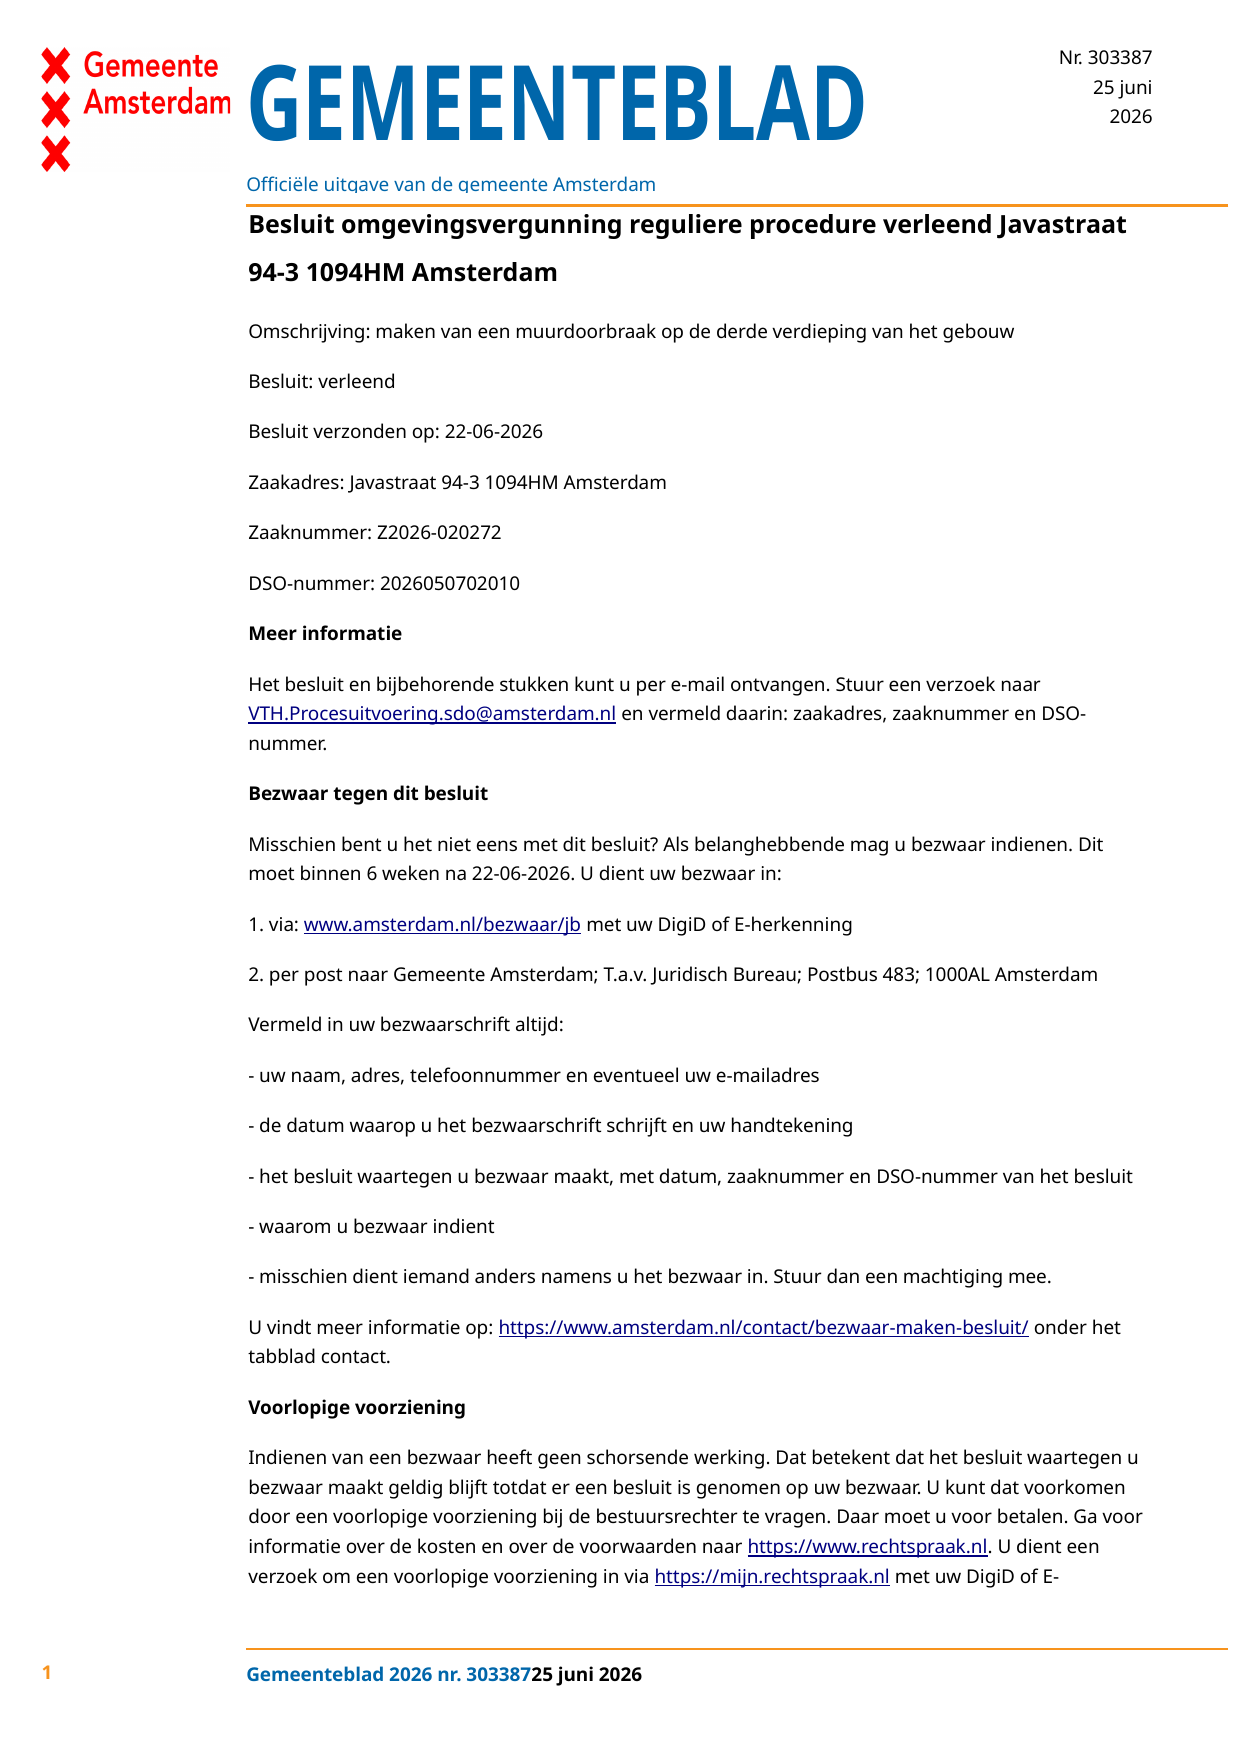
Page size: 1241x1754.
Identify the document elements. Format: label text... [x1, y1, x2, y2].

text DSO-nummer: 2026050702010 [248, 570, 1152, 596]
text Zaakadres: Javastraat 94-3 1094HM Amsterdam [248, 469, 1152, 495]
text - het besluit waartegen u bezwaar maakt, met datum, zaaknummer en DSO-nummer van het besluit [248, 1163, 1152, 1189]
picture [41, 47, 231, 172]
text Besluit omgevingsvergunning reguliere procedure verleend Javastraat 94-3 1094HM Amsterdam [248, 207, 1152, 288]
text Het besluit en bijbehorende stukken kunt u per e-mail ontvangen. Stuur een verzoek naar VTH.Procesuitvoering.sdo@amsterdam.nl en vermeld daarin: zaakadres, zaaknummer en DSO-nummer. [248, 671, 1152, 756]
text Voorlopige voorziening [248, 1394, 1152, 1420]
text Besluit: verleend [248, 368, 1152, 394]
text Indienen van een bezwaar heeft geen schorsende werking. Dat betekent dat het besluit waartegen u bezwaar maakt geldig blijft totdat er een besluit is genomen op uw bezwaar. U kunt dat voorkomen door een voorlopige voorziening bij de bestuursrechter te vragen. Daar moet u voor betalen. Ga voor informatie over de kosten en over de voorwaarden naar https://www.rechtspraak.nl. U dient een verzoek om een voorlopige voorziening in via https://mijn.rechtspraak.nl met uw DigiD of E- [248, 1444, 1152, 1589]
text Bezwaar tegen dit besluit [248, 780, 1152, 806]
text Misschien bent u het niet eens met dit besluit? Als belanghebbende mag u bezwaar indienen. Dit moet binnen 6 weken na 22-06-2026. U dient uw bezwaar in: [248, 831, 1152, 886]
text - de datum waarop u het bezwaarschrift schrijft en uw handtekening [248, 1112, 1152, 1138]
text Besluit verzonden op: 22-06-2026 [248, 419, 1152, 444]
text Meer informatie [248, 620, 1152, 646]
text U vindt meer informatie op: https://www.amsterdam.nl/contact/bezwaar-maken-besluit/ onder het tabblad contact. [248, 1314, 1152, 1369]
text - waarom u bezwaar indient [248, 1213, 1152, 1239]
text Zaaknummer: Z2026-020272 [248, 519, 1152, 545]
text 1. via: www.amsterdam.nl/bezwaar/jb met uw DigiD of E-herkenning [248, 911, 1152, 937]
text Omschrijving: maken van een muurdoorbraak op de derde verdieping van het gebouw [248, 318, 1152, 344]
text - uw naam, adres, telefoonnummer en eventueel uw e-mailadres [248, 1062, 1152, 1088]
text Vermeld in uw bezwaarschrift altijd: [248, 1012, 1152, 1037]
text - misschien dient iemand anders namens u het bezwaar in. Stuur dan een machtiging mee. [248, 1264, 1152, 1289]
text 2. per post naar Gemeente Amsterdam; T.a.v. Juridisch Bureau; Postbus 483; 1000AL Amsterdam [248, 961, 1152, 987]
